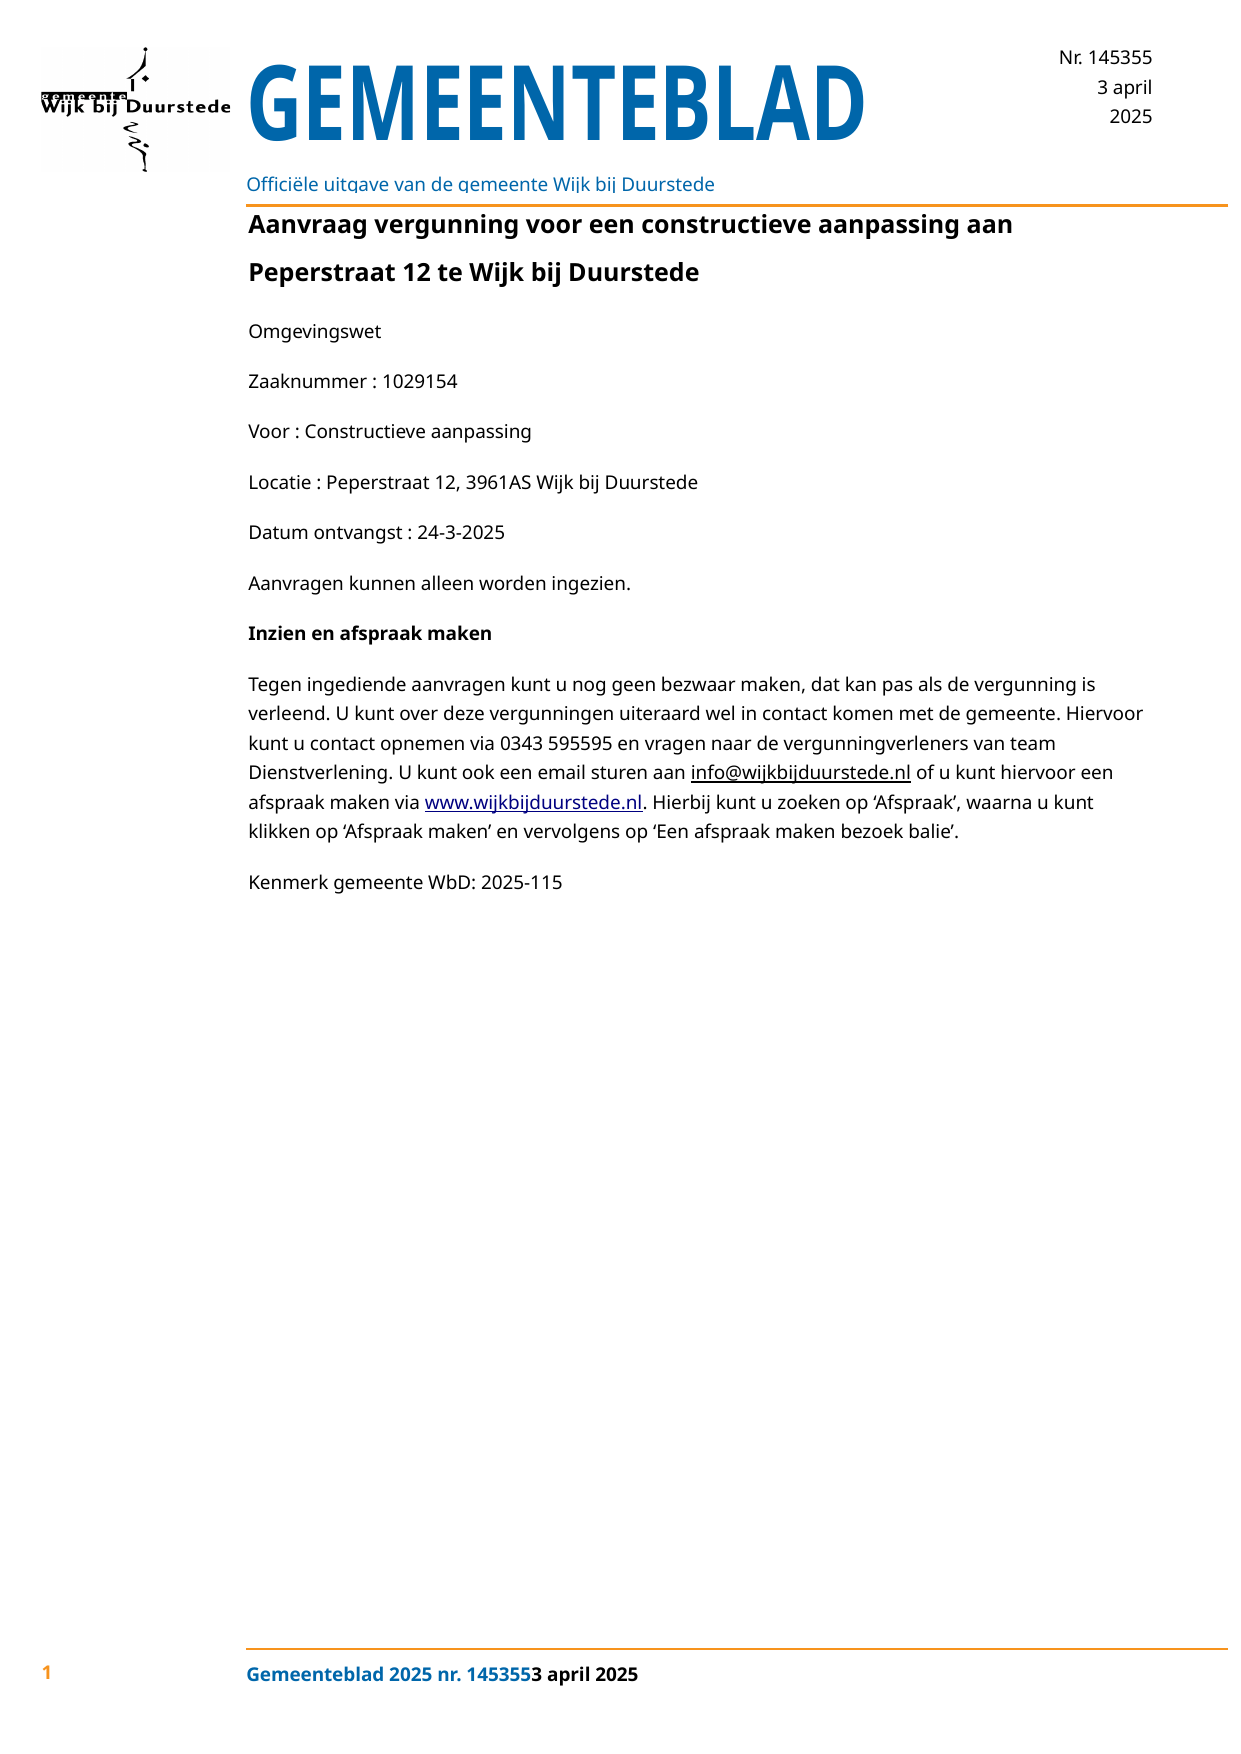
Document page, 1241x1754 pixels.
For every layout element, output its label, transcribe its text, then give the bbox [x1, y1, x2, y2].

text Zaaknummer : 1029154 [248, 368, 1152, 394]
text Tegen ingediende aanvragen kunt u nog geen bezwaar maken, dat kan pas als de vergunning is verleend. U kunt over deze vergunningen uiteraard wel in contact komen met de gemeente. Hiervoor kunt u contact opnemen via 0343 595595 en vragen naar de vergunningverleners van team Dienstverlening. U kunt ook een email sturen aan info@wijkbijduurstede.nl of u kunt hiervoor een afspraak maken via www.wijkbijduurstede.nl. Hierbij kunt u zoeken op ‘Afspraak’, waarna u kunt klikken op ‘Afspraak maken’ en vervolgens op ‘Een afspraak maken bezoek balie’. [248, 671, 1152, 844]
text Locatie : Peperstraat 12, 3961AS Wijk bij Duurstede [248, 469, 1152, 495]
text Datum ontvangst : 24-3-2025 [248, 519, 1152, 545]
picture [41, 47, 231, 172]
text Omgevingswet [248, 318, 1152, 344]
text Aanvragen kunnen alleen worden ingezien. [248, 570, 1152, 596]
text Kenmerk gemeente WbD: 2025-115 [248, 869, 1152, 895]
text Inzien en afspraak maken [248, 620, 1152, 646]
text Voor : Constructieve aanpassing [248, 419, 1152, 444]
text Aanvraag vergunning voor een constructieve aanpassing aan Peperstraat 12 te Wijk bij Duurstede [248, 207, 1152, 288]
